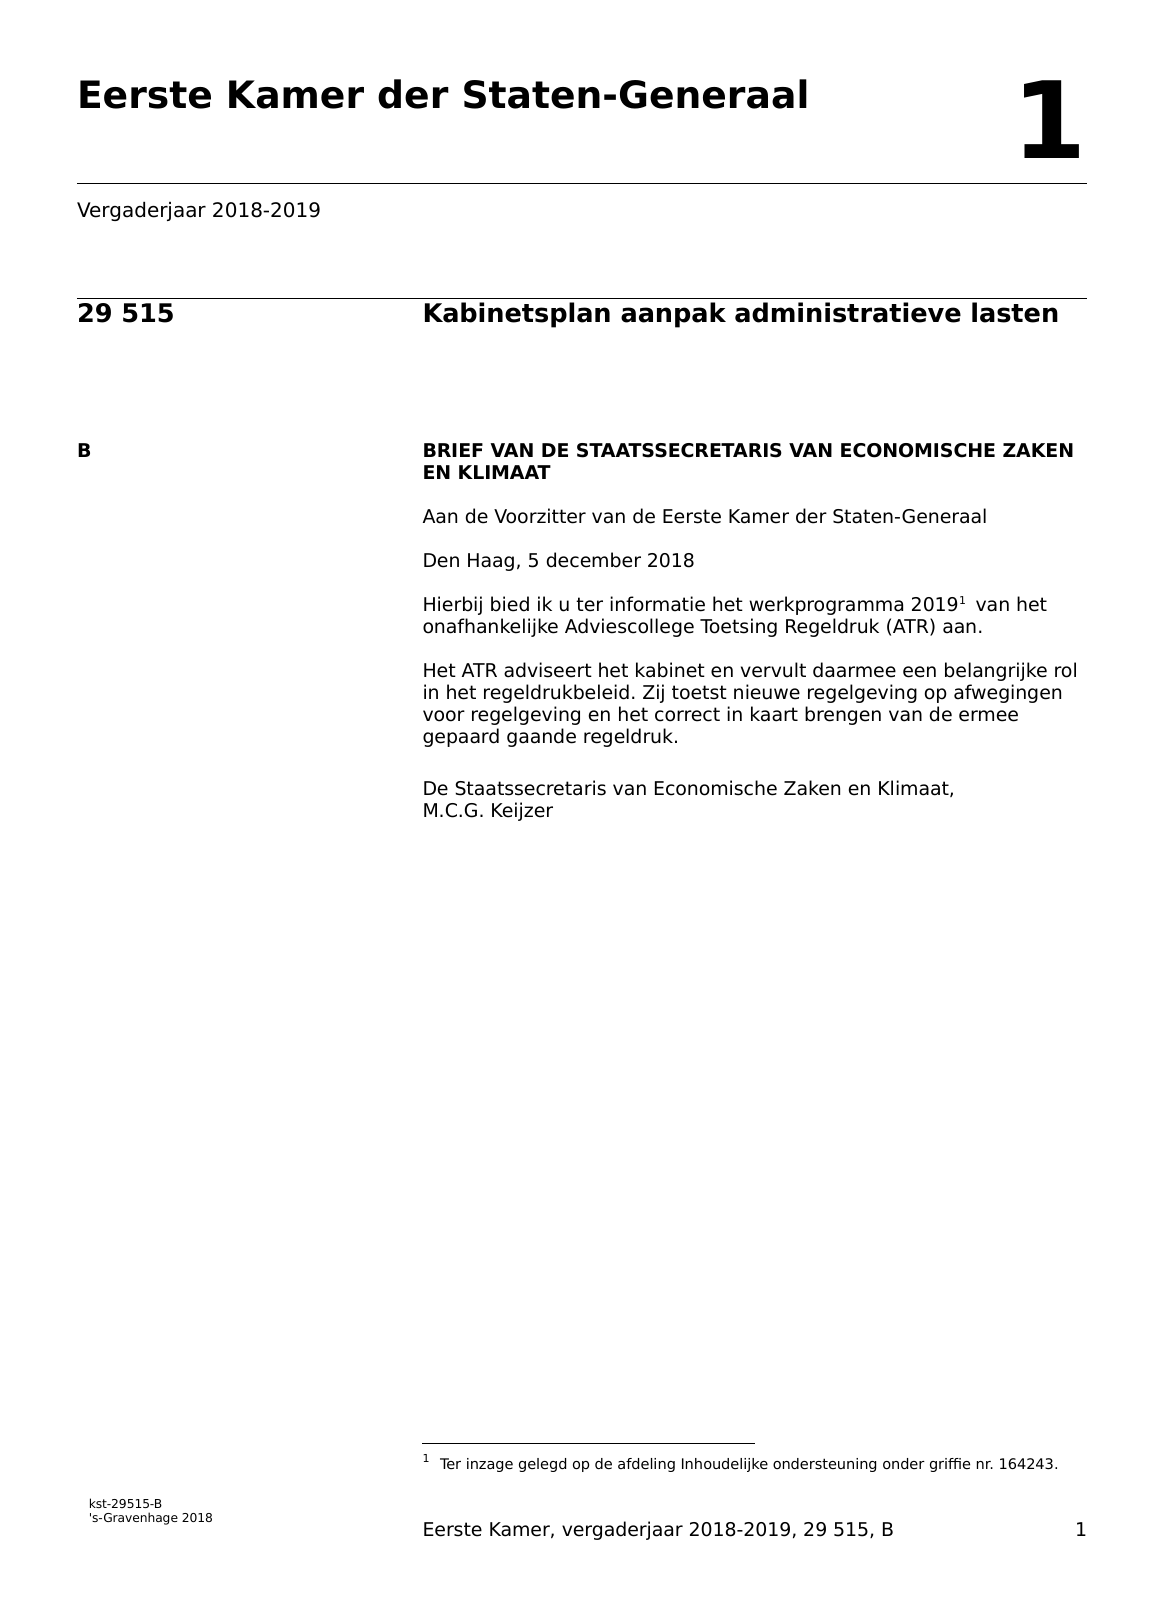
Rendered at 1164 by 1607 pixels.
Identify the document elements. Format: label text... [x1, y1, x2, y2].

text kst-29515-B [88, 1497, 323, 1511]
text Aan de Voorzitter van de Eerste Kamer der Staten-Generaal [422, 506, 1087, 528]
text Het ATR adviseert het kabinet en vervult daarmee een belangrijke rol in het regeldrukbeleid. Zij toetst nieuwe regelgeving op afwegingen voor regelgeving en het correct in kaart brengen van de ermee gepaard gaande regeldruk. [422, 660, 1087, 748]
table_cell Vergaderjaar 2018-2019 [77, 184, 1087, 298]
table_header Eerste Kamer der Staten-Generaal [77, 59, 886, 183]
text De Staatssecretaris van Economische Zaken en Klimaat, M.C.G. Keijzer [422, 778, 1087, 822]
text Den Haag, 5 december 2018 [422, 550, 1087, 572]
text 's-Gravenhage 2018 [88, 1511, 323, 1525]
subtitle 29 515 Kabinetsplan aanpak administratieve lasten [77, 299, 1087, 329]
text Hierbij bied ik u ter informatie het werkprogramma 2019 van het onafhankelijke Adviescollege Toetsing Regeldruk (ATR) aan. [422, 594, 1087, 638]
text Ter inzage gelegd op de afdeling Inhoudelijke ondersteuning onder griffie nr. 164243. [422, 1452, 1087, 1474]
subtitle B BRIEF VAN DE STAATSSECRETARIS VAN ECONOMISCHE ZAKEN EN KLIMAAT [77, 440, 1087, 484]
table_header 1 [886, 59, 1087, 183]
